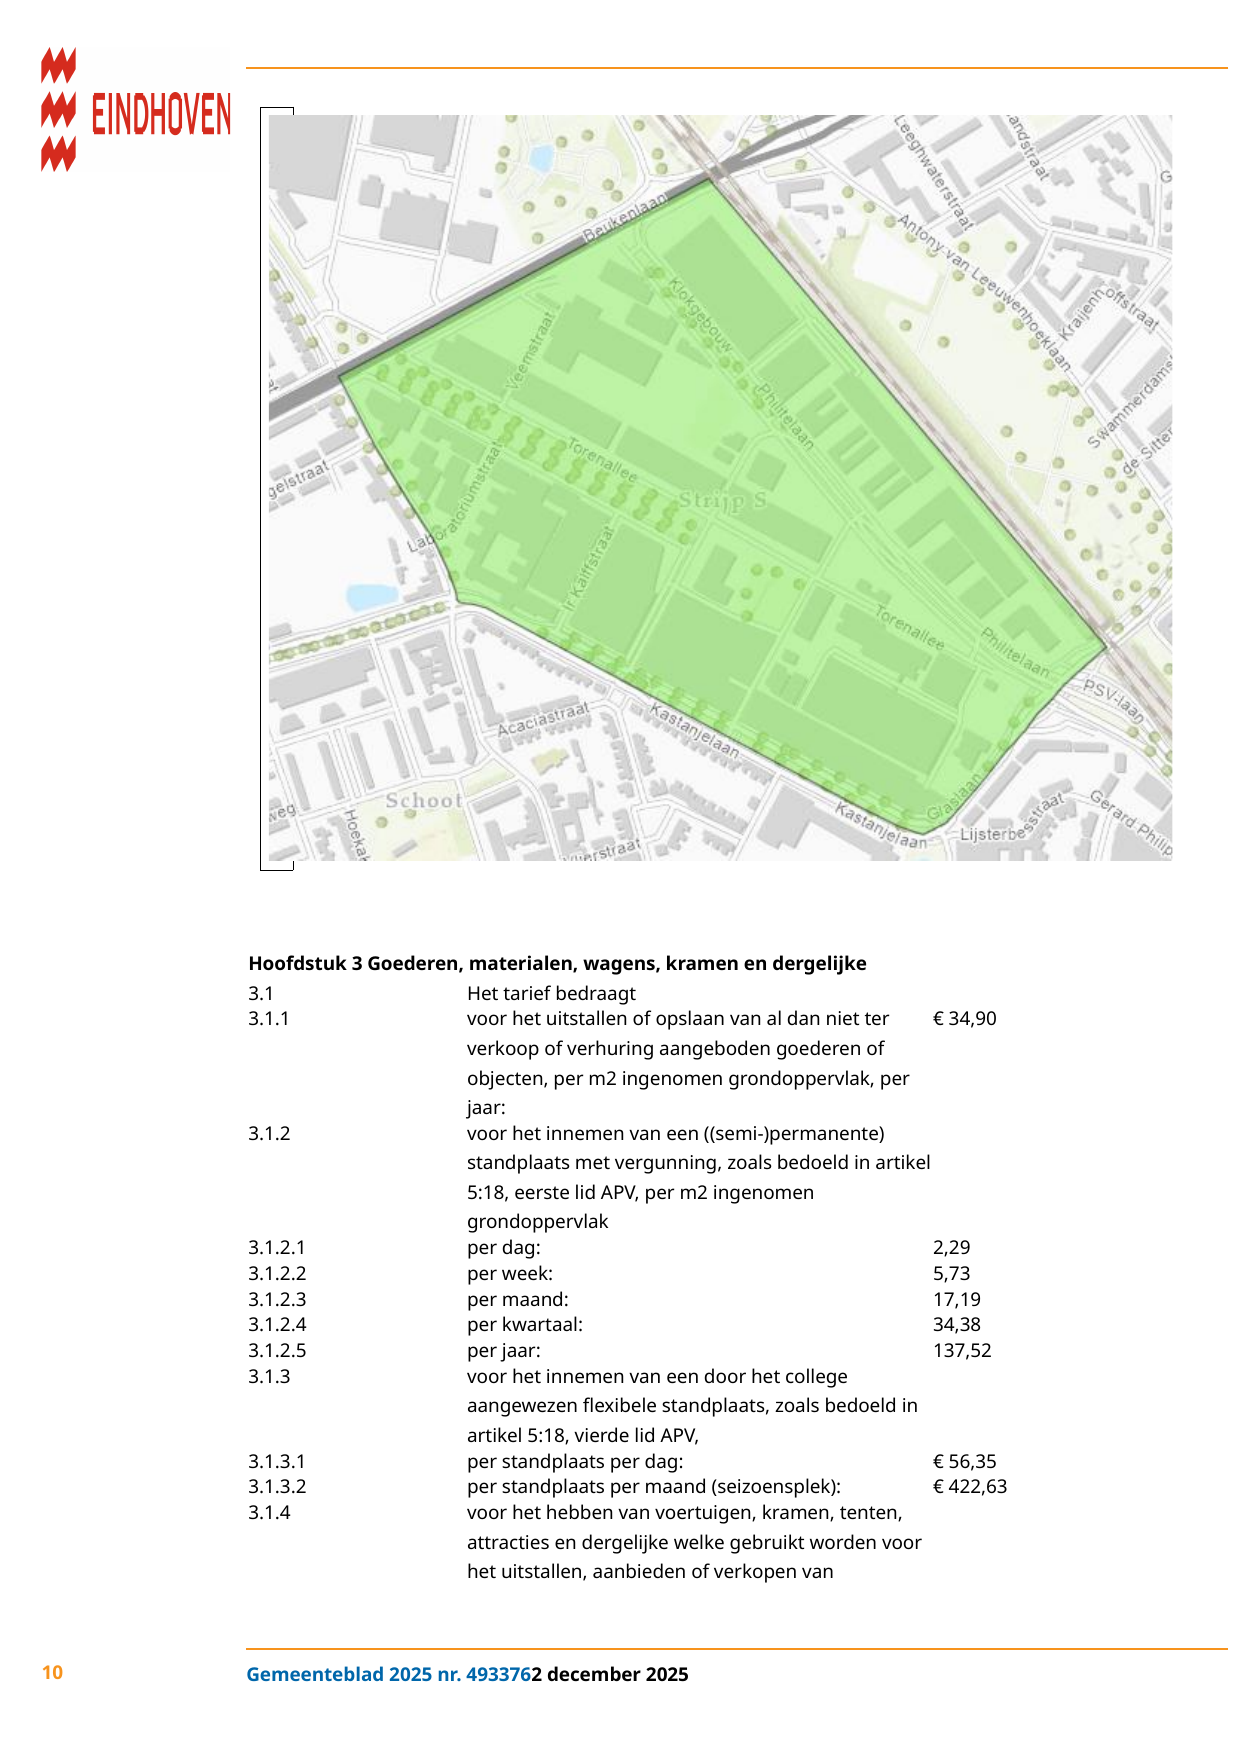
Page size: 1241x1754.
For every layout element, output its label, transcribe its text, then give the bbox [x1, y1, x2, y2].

table_cell 3.1.1 [248, 1006, 467, 1120]
table_cell 3.1.2.1 [248, 1235, 467, 1260]
table_cell [933, 1120, 1152, 1234]
table_cell per standplaats per dag: [467, 1448, 933, 1474]
table_cell 3.1.3.1 [248, 1448, 467, 1474]
table_cell € 422,63 [933, 1474, 1152, 1499]
table_cell 137,52 [933, 1338, 1152, 1363]
table_cell voor het innemen van een door het college aangewezen flexibele standplaats, zoals bedoeld in artikel 5:18, vierde lid APV, [467, 1363, 933, 1448]
table_cell voor het hebben van voertuigen, kramen, tenten, attracties en dergelijke welke gebruikt worden voor het uitstallen, aanbieden of verkopen van [467, 1500, 933, 1584]
table_cell 3.1.4 [248, 1500, 467, 1584]
table_cell per kwartaal: [467, 1312, 933, 1337]
table_cell per maand: [467, 1286, 933, 1312]
table_cell [933, 1500, 1152, 1584]
table_cell € 56,35 [933, 1448, 1152, 1474]
table_cell voor het innemen van een ((semi-)permanente) standplaats met vergunning, zoals bedoeld in artikel 5:18, eerste lid APV, per m2 ingenomen grondoppervlak [467, 1120, 933, 1234]
table_cell 3.1.2.4 [248, 1312, 467, 1337]
table_cell 3.1.3.2 [248, 1474, 467, 1499]
table_cell 3.1.3 [248, 1363, 467, 1448]
table_cell 3.1.2.2 [248, 1260, 467, 1286]
picture [41, 47, 231, 172]
table_cell per standplaats per maand (seizoensplek): [467, 1474, 933, 1499]
table_cell € 34,90 [933, 1006, 1152, 1120]
table_cell 34,38 [933, 1312, 1152, 1337]
table_cell [933, 1363, 1152, 1448]
table_cell per week: [467, 1260, 933, 1286]
table_cell voor het uitstallen of opslaan van al dan niet ter verkoop of verhuring aangeboden goederen of objecten, per m2 ingenomen grondoppervlak, per jaar: [467, 1006, 933, 1120]
table_cell 5,73 [933, 1260, 1152, 1286]
text Hoofdstuk 3 Goederen, materialen, wagens, kramen en dergelijke [248, 950, 1152, 976]
table_cell per jaar: [467, 1338, 933, 1363]
table_cell 2,29 [933, 1235, 1152, 1260]
table_cell 17,19 [933, 1286, 1152, 1312]
table_cell 3.1.2 [248, 1120, 467, 1234]
table_header 3.1 [248, 980, 467, 1006]
table_cell per dag: [467, 1235, 933, 1260]
picture [268, 115, 1173, 861]
table_cell 3.1.2.5 [248, 1338, 467, 1363]
table_header Het tarief bedraagt [467, 980, 1152, 1006]
table_cell 3.1.2.3 [248, 1286, 467, 1312]
